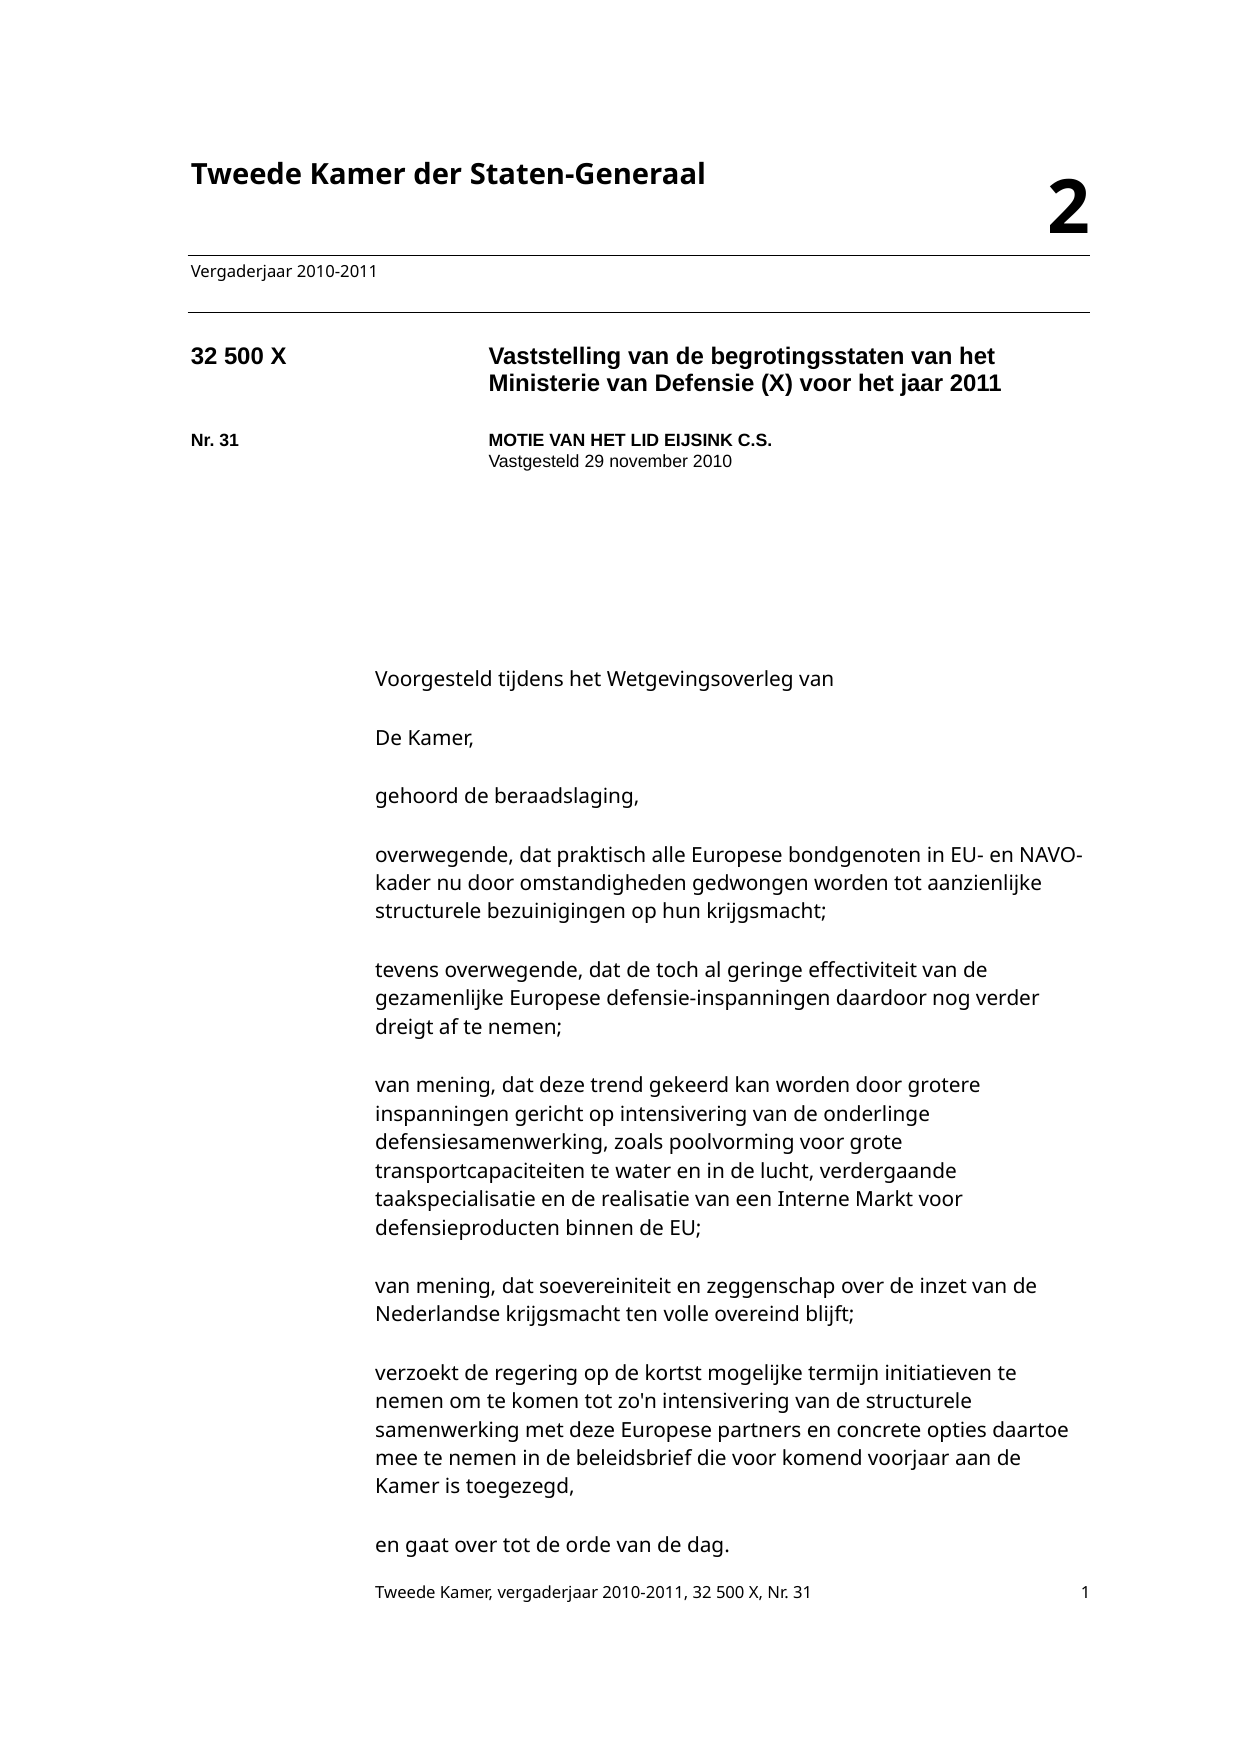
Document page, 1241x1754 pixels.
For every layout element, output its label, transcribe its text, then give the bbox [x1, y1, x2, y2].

table_cell Vaststelling van de begrotingsstaten van het Ministerie van Defensie (X) voor het jaar 2011 [485, 339, 1090, 427]
text van mening, dat soevereiniteit en zeggenschap over de inzet van de Nederlandse krijgsmacht ten volle overeind blijft; [375, 1271, 1090, 1328]
table_cell 32 500 X [188, 339, 485, 427]
text Voorgesteld tijdens het Wetgevingsoverleg van [375, 664, 1090, 693]
table_header Tweede Kamer der Staten-Generaal [188, 150, 909, 255]
table_cell [188, 313, 485, 339]
table_cell Vergaderjaar 2010-2011 [188, 256, 485, 312]
table_cell [485, 313, 1090, 339]
text van mening, dat deze trend gekeerd kan worden door grotere inspanningen gericht op intensivering van de onderlinge defensiesamenwerking, zoals poolvorming voor grote transportcapaciteiten te water en in de lucht, verdergaande taakspecialisatie en de realisatie van een Interne Markt voor defensieproducten binnen de EU; [375, 1070, 1090, 1241]
table_cell Nr. 31 [188, 427, 485, 546]
table_header 2 [910, 150, 1090, 255]
text tevens overwegende, dat de toch al geringe effectiviteit van de gezamenlijke Europese defensie-inspanningen daardoor nog verder dreigt af te nemen; [375, 955, 1090, 1040]
table_cell MOTIE VAN HET LID EIJSINK C.S. Vastgesteld 29 november 2010 [485, 427, 1090, 546]
text overwegende, dat praktisch alle Europese bondgenoten in EU- en NAVO-kader nu door omstandigheden gedwongen worden tot aanzienlijke structurele bezuinigingen op hun krijgsmacht; [375, 840, 1090, 925]
table_cell [485, 256, 1090, 312]
text gehoord de beraadslaging, [375, 781, 1090, 810]
text De Kamer, [375, 723, 1090, 751]
text verzoekt de regering op de kortst mogelijke termijn initiatieven te nemen om te komen tot zo'n intensivering van de structurele samenwerking met deze Europese partners en concrete opties daartoe mee te nemen in de beleidsbrief die voor komend voorjaar aan de Kamer is toegezegd, [375, 1358, 1090, 1500]
text en gaat over tot de orde van de dag. [375, 1530, 1090, 1558]
